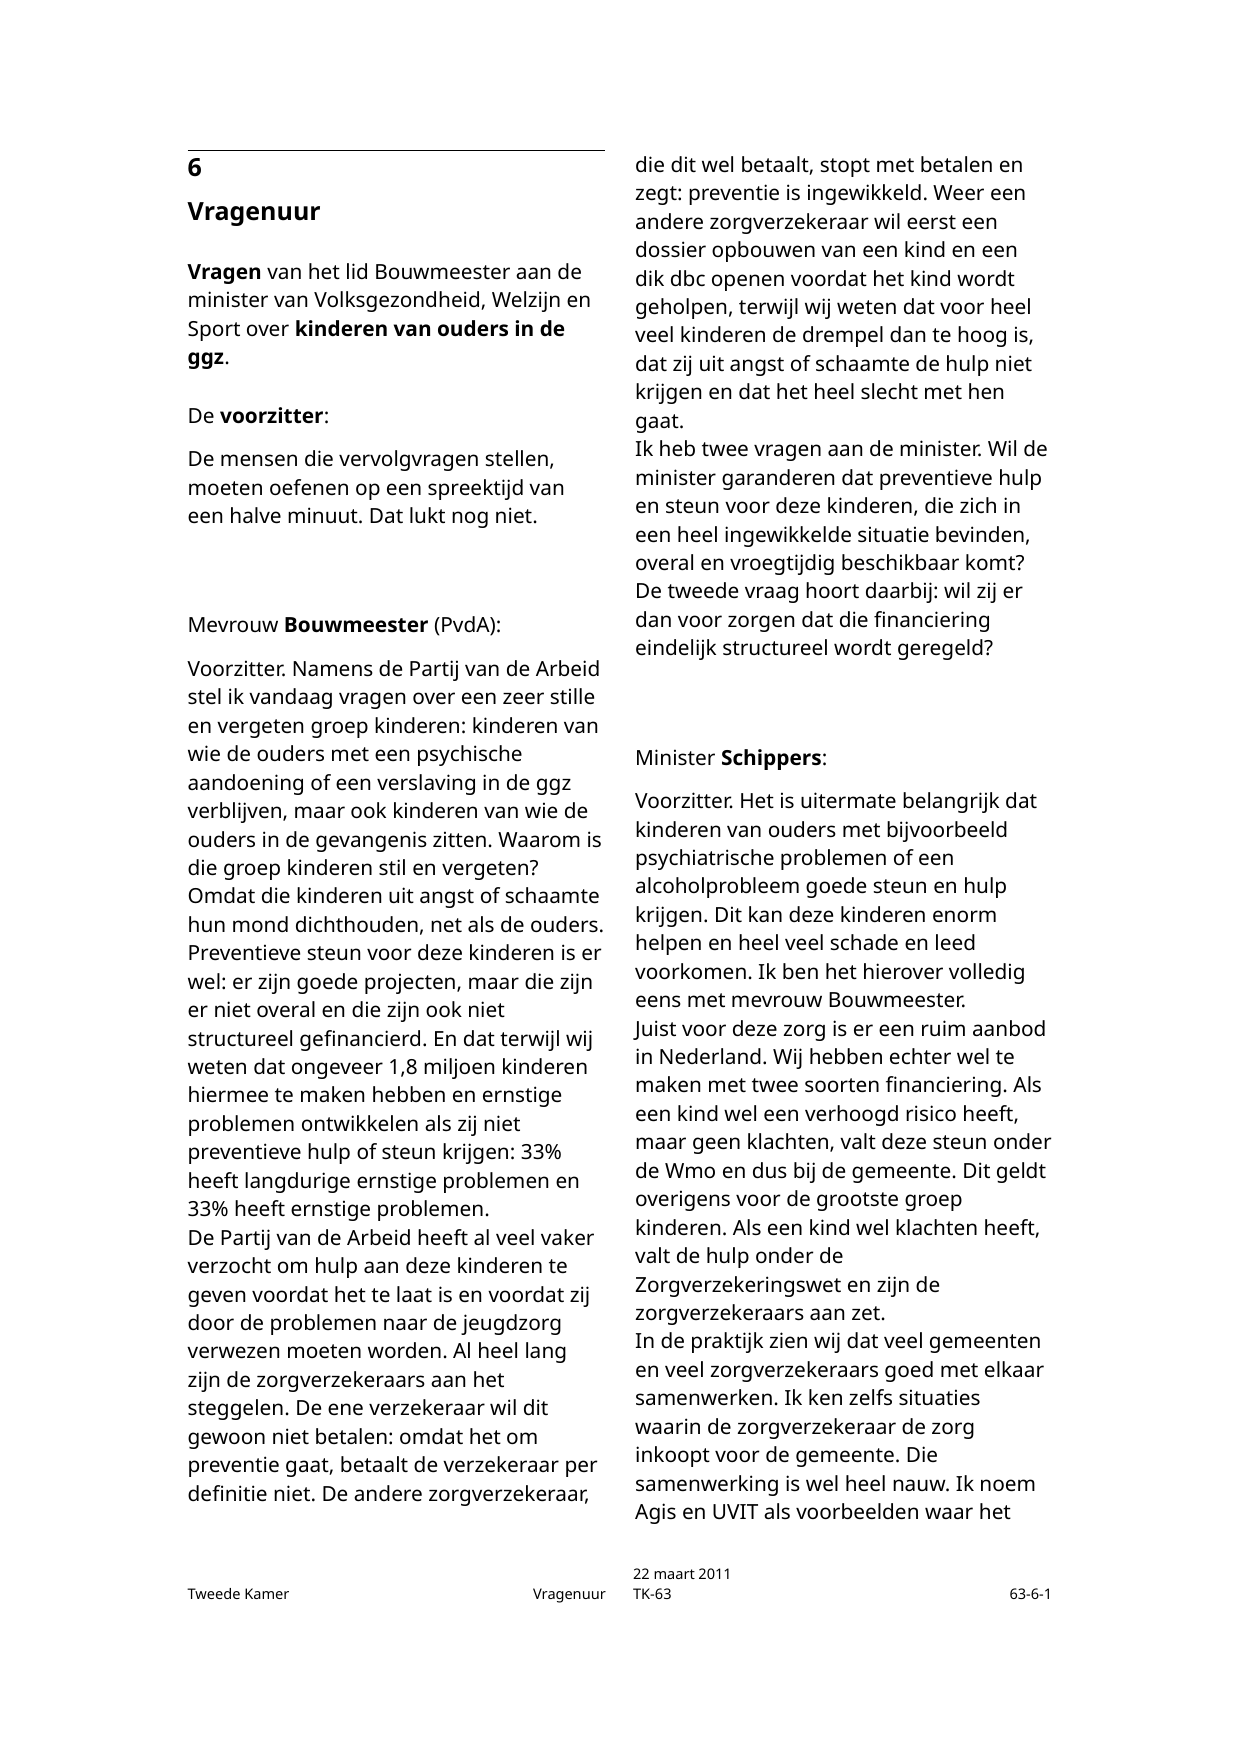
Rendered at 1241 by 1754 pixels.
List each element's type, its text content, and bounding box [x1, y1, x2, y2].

text Mevrouw Bouwmeester (PvdA): [187, 611, 605, 639]
text Voorzitter. Het is uitermate belangrijk dat kinderen van ouders met bijvoorbeeld psychiatrische problemen of een alcoholprobleem goede steun en hulp krijgen. Dit kan deze kinderen enorm helpen en heel veel schade en leed voorkomen. Ik ben het hierover volledig eens met mevrouw Bouwmeester. [635, 786, 1053, 1014]
text  [635, 692, 1053, 720]
text Minister Schippers: [635, 743, 1053, 771]
text Vragen van het lid Bouwmeester aan de minister van Volksgezondheid, Welzijn en Sport over kinderen van ouders in de ggz. [187, 257, 605, 371]
text De mensen die vervolgvragen stellen, moeten oefenen op een spreektijd van een halve minuut. Dat lukt nog niet. [187, 444, 605, 530]
text  [187, 560, 605, 588]
text In de praktijk zien wij dat veel gemeenten en veel zorgverzekeraars goed met elkaar samenwerken. Ik ken zelfs situaties waarin de zorgverzekeraar de zorg inkoopt voor de gemeente. Die samenwerking is wel heel nauw. Ik noem Agis en UVIT als voorbeelden waar het [635, 1327, 1053, 1526]
text die dit wel betaalt, stopt met betalen en zegt: preventie is ingewikkeld. Weer een andere zorgverzekeraar wil eerst een dossier opbouwen van een kind en een dik dbc openen voordat het kind wordt geholpen, terwijl wij weten dat voor heel veel kinderen de drempel dan te hoog is, dat zij uit angst of schaamte de hulp niet krijgen en dat het heel slecht met hen gaat. [635, 150, 1053, 434]
text Juist voor deze zorg is er een ruim aanbod in Nederland. Wij hebben echter wel te maken met twee soorten financiering. Als een kind wel een verhoogd risico heeft, maar geen klachten, valt deze steun onder de Wmo en dus bij de gemeente. Dit geldt overigens voor de grootste groep kinderen. Als een kind wel klachten heeft, valt de hulp onder de Zorgverzekeringswet en zijn de zorgverzekeraars aan zet. [635, 1014, 1053, 1327]
text De voorzitter: [187, 401, 605, 429]
text Ik heb twee vragen aan de minister. Wil de minister garanderen dat preventieve hulp en steun voor deze kinderen, die zich in een heel ingewikkelde situatie bevinden, overal en vroegtijdig beschikbaar komt? De tweede vraag hoort daarbij: wil zij er dan voor zorgen dat die financiering eindelijk structureel wordt geregeld? [635, 434, 1053, 662]
text 6 [187, 151, 605, 184]
text Voorzitter. Namens de Partij van de Arbeid stel ik vandaag vragen over een zeer stille en vergeten groep kinderen: kinderen van wie de ouders met een psychische aandoening of een verslaving in de ggz verblijven, maar ook kinderen van wie de ouders in de gevangenis zitten. Waarom is die groep kinderen stil en vergeten? Omdat die kinderen uit angst of schaamte hun mond dichthouden, net als de ouders. Preventieve steun voor deze kinderen is er wel: er zijn goede projecten, maar die zijn er niet overal en die zijn ook niet structureel gefinancierd. En dat terwijl wij weten dat ongeveer 1,8 miljoen kinderen hiermee te maken hebben en ernstige problemen ontwikkelen als zij niet preventieve hulp of steun krijgen: 33% heeft langdurige ernstige problemen en 33% heeft ernstige problemen. [187, 654, 605, 1223]
text De Partij van de Arbeid heeft al veel vaker verzocht om hulp aan deze kinderen te geven voordat het te laat is en voordat zij door de problemen naar de jeugdzorg verwezen moeten worden. Al heel lang zijn de zorgverzekeraars aan het steggelen. De ene verzekeraar wil dit gewoon niet betalen: omdat het om preventie gaat, betaalt de verzekeraar per definitie niet. De andere zorgverzekeraar, [187, 1223, 605, 1507]
text Vragenuur [187, 193, 605, 227]
